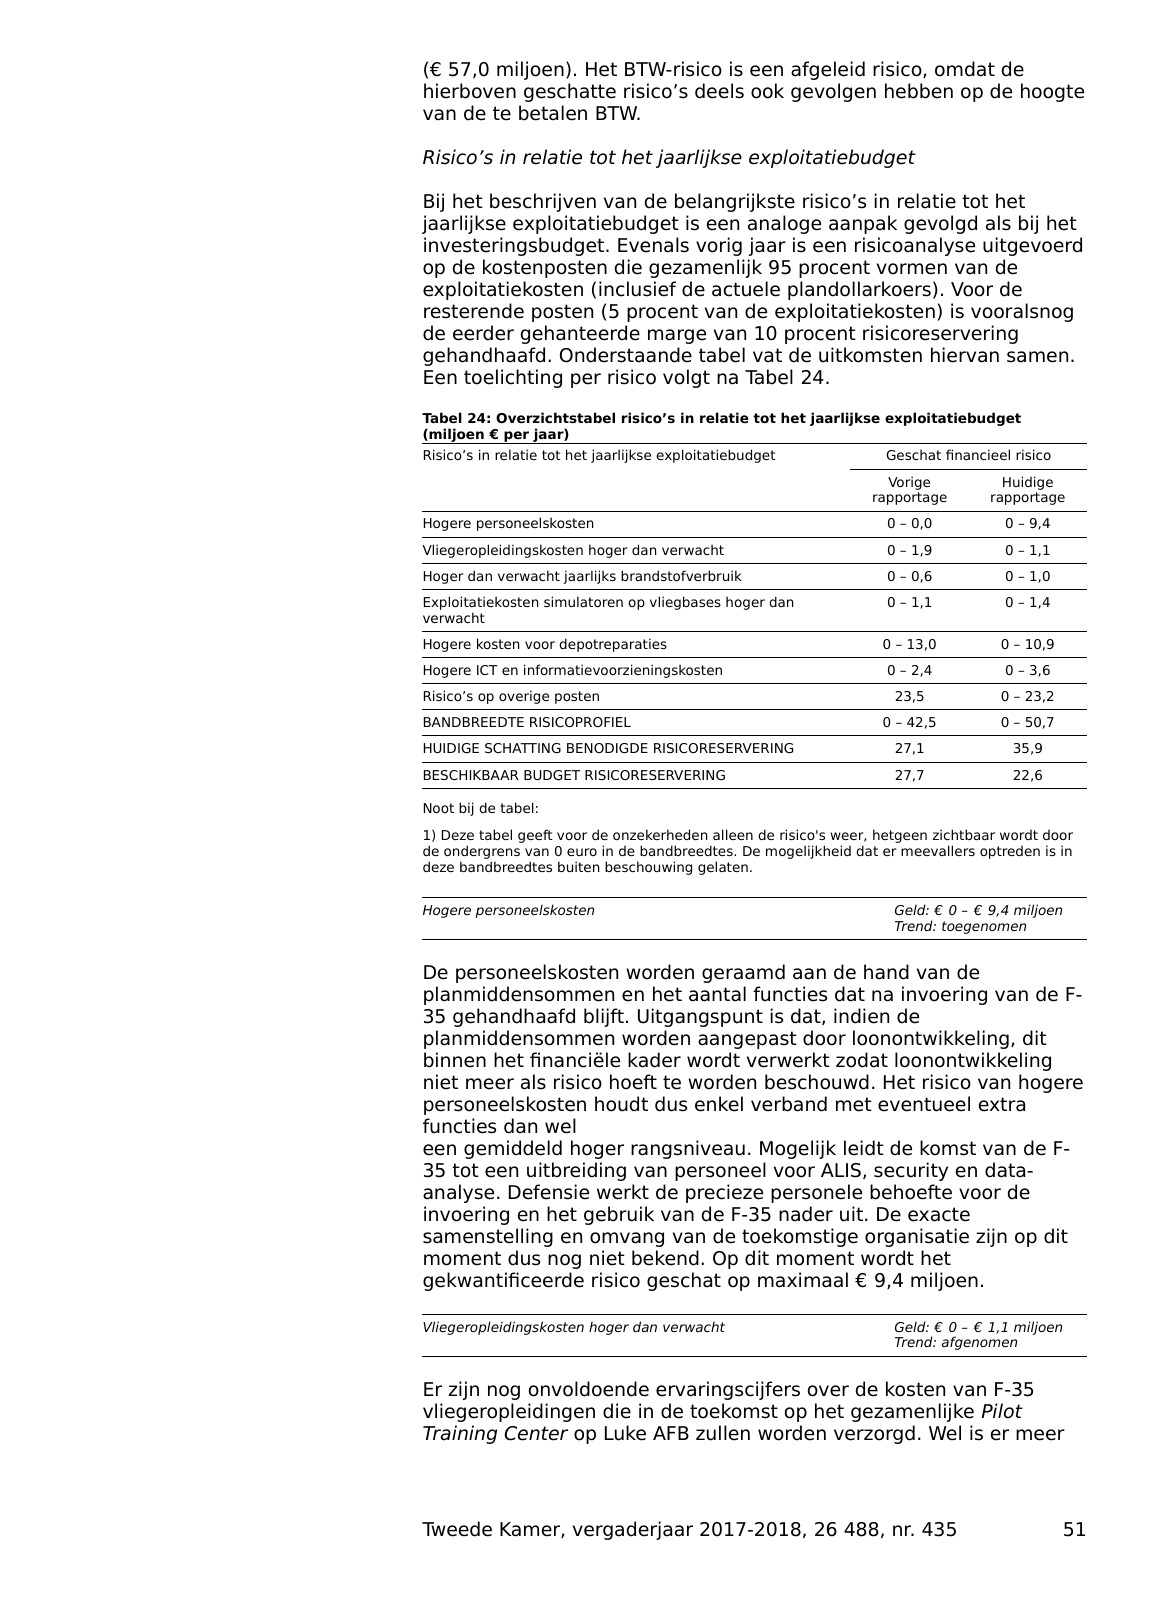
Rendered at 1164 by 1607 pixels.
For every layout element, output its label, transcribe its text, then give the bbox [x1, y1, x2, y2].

table_cell 0 – 0,6 [850, 564, 968, 589]
table_cell 23,5 [850, 684, 968, 709]
table_cell Exploitatiekosten simulatoren op vliegbases hoger dan verwacht [422, 590, 850, 631]
table_cell 0 – 1,9 [850, 538, 968, 563]
table_cell Vliegeropleidingskosten hoger dan verwacht [422, 538, 850, 563]
table_cell 0 – 2,4 [850, 658, 968, 683]
table_cell 0 – 1,1 [850, 590, 968, 631]
table_cell 22,6 [969, 763, 1087, 788]
table_header Geld: € 0 – € 1,1 miljoen Trend: afgenomen [888, 1315, 1087, 1356]
table_cell 0 – 1,4 [969, 590, 1087, 631]
table_cell Hogere personeelskosten [422, 512, 850, 537]
table_cell Geschat financieel risico [850, 444, 1087, 469]
table_cell 27,1 [850, 736, 968, 762]
table_cell Vorige rapportage [850, 470, 968, 511]
table_cell Hoger dan verwacht jaarlijks brandstofverbruik [422, 564, 850, 589]
table_cell 0 – 13,0 [850, 632, 968, 657]
table_header Geld: € 0 – € 9,4 miljoen Trend: toegenomen [888, 898, 1087, 939]
text De personeelskosten worden geraamd aan de hand van de planmiddensommen en het aantal functies dat na invoering van de F-35 gehandhaafd blijft. Uitgangspunt is dat, indien de planmiddensommen worden aangepast door loonontwikkeling, dit binnen het financiële kader wordt verwerkt zodat loonontwikkeling niet meer als risico hoeft te worden beschouwd. Het risico van hogere personeelskosten houdt dus enkel verband met eventueel extra functies dan wel [422, 962, 1087, 1138]
table_cell 0 – 50,7 [969, 710, 1087, 735]
table_cell 0 – 0,0 [850, 512, 968, 537]
table_cell Risico’s op overige posten [422, 684, 850, 709]
table_cell 27,7 [850, 763, 968, 788]
table_cell BESCHIKBAAR BUDGET RISICORESERVERING [422, 763, 850, 788]
table_cell Hogere ICT en informatievoorzieningskosten [422, 658, 850, 683]
text Bij het beschrijven van de belangrijkste risico’s in relatie tot het jaarlijkse exploitatiebudget is een analoge aanpak gevolgd als bij het investeringsbudget. Evenals vorig jaar is een risicoanalyse uitgevoerd op de kostenposten die gezamenlijk 95 procent vormen van de exploitatiekosten (inclusief de actuele plandollarkoers). Voor de resterende posten (5 procent van de exploitatiekosten) is vooralsnog de eerder gehanteerde marge van 10 procent risicoreservering gehandhaafd. Onderstaande tabel vat de uitkomsten hiervan samen. Een toelichting per risico volgt na Tabel 24. [422, 191, 1087, 389]
table_cell Hogere kosten voor depotreparaties [422, 632, 850, 657]
table_cell Huidige rapportage [969, 470, 1087, 511]
text (€ 57,0 miljoen). Het BTW-risico is een afgeleid risico, omdat de hierboven geschatte risico’s deels ook gevolgen hebben op de hoogte van de te betalen BTW. [422, 59, 1087, 125]
table_cell Noot bij de tabel: 1) Deze tabel geeft voor de onzekerheden alleen de risico's weer, hetgeen zichtbaar wordt door de ondergrens van 0 euro in de bandbreedtes. De mogelijkheid dat er meevallers optreden is in deze bandbreedtes buiten beschouwing gelaten. [422, 789, 1087, 875]
text Er zijn nog onvoldoende ervaringscijfers over de kosten van F-35 vliegeropleidingen die in de toekomst op het gezamenlijke Pilot Training Center op Luke AFB zullen worden verzorgd. Wel is er meer [422, 1379, 1087, 1445]
table_cell BANDBREEDTE RISICOPROFIEL [422, 710, 850, 735]
table_cell 0 – 23,2 [969, 684, 1087, 709]
table_cell Risico’s in relatie tot het jaarlijkse exploitatiebudget [422, 444, 850, 511]
table_cell 0 – 3,6 [969, 658, 1087, 683]
table_cell 0 – 10,9 [969, 632, 1087, 657]
subtitle Risico’s in relatie tot het jaarlijkse exploitatiebudget [422, 147, 1087, 169]
table_cell 35,9 [969, 736, 1087, 762]
table_cell 0 – 1,0 [969, 564, 1087, 589]
table_header Tabel 24: Overzichtstabel risico’s in relatie tot het jaarlijkse exploitatiebudget (miljoen € per jaar) [422, 411, 1087, 442]
table_header Hogere personeelskosten [422, 898, 888, 939]
table_cell 0 – 42,5 [850, 710, 968, 735]
table_cell 0 – 9,4 [969, 512, 1087, 537]
text een gemiddeld hoger rangsniveau. Mogelijk leidt de komst van de F-35 tot een uitbreiding van personeel voor ALIS, security en data-analyse. Defensie werkt de precieze personele behoefte voor de invoering en het gebruik van de F-35 nader uit. De exacte samenstelling en omvang van de toekomstige organisatie zijn op dit moment dus nog niet bekend. Op dit moment wordt het gekwantificeerde risico geschat op maximaal € 9,4 miljoen. [422, 1138, 1087, 1292]
table_cell 0 – 1,1 [969, 538, 1087, 563]
table_header Vliegeropleidingskosten hoger dan verwacht [422, 1315, 888, 1356]
table_cell HUIDIGE SCHATTING BENODIGDE RISICORESERVERING [422, 736, 850, 762]
